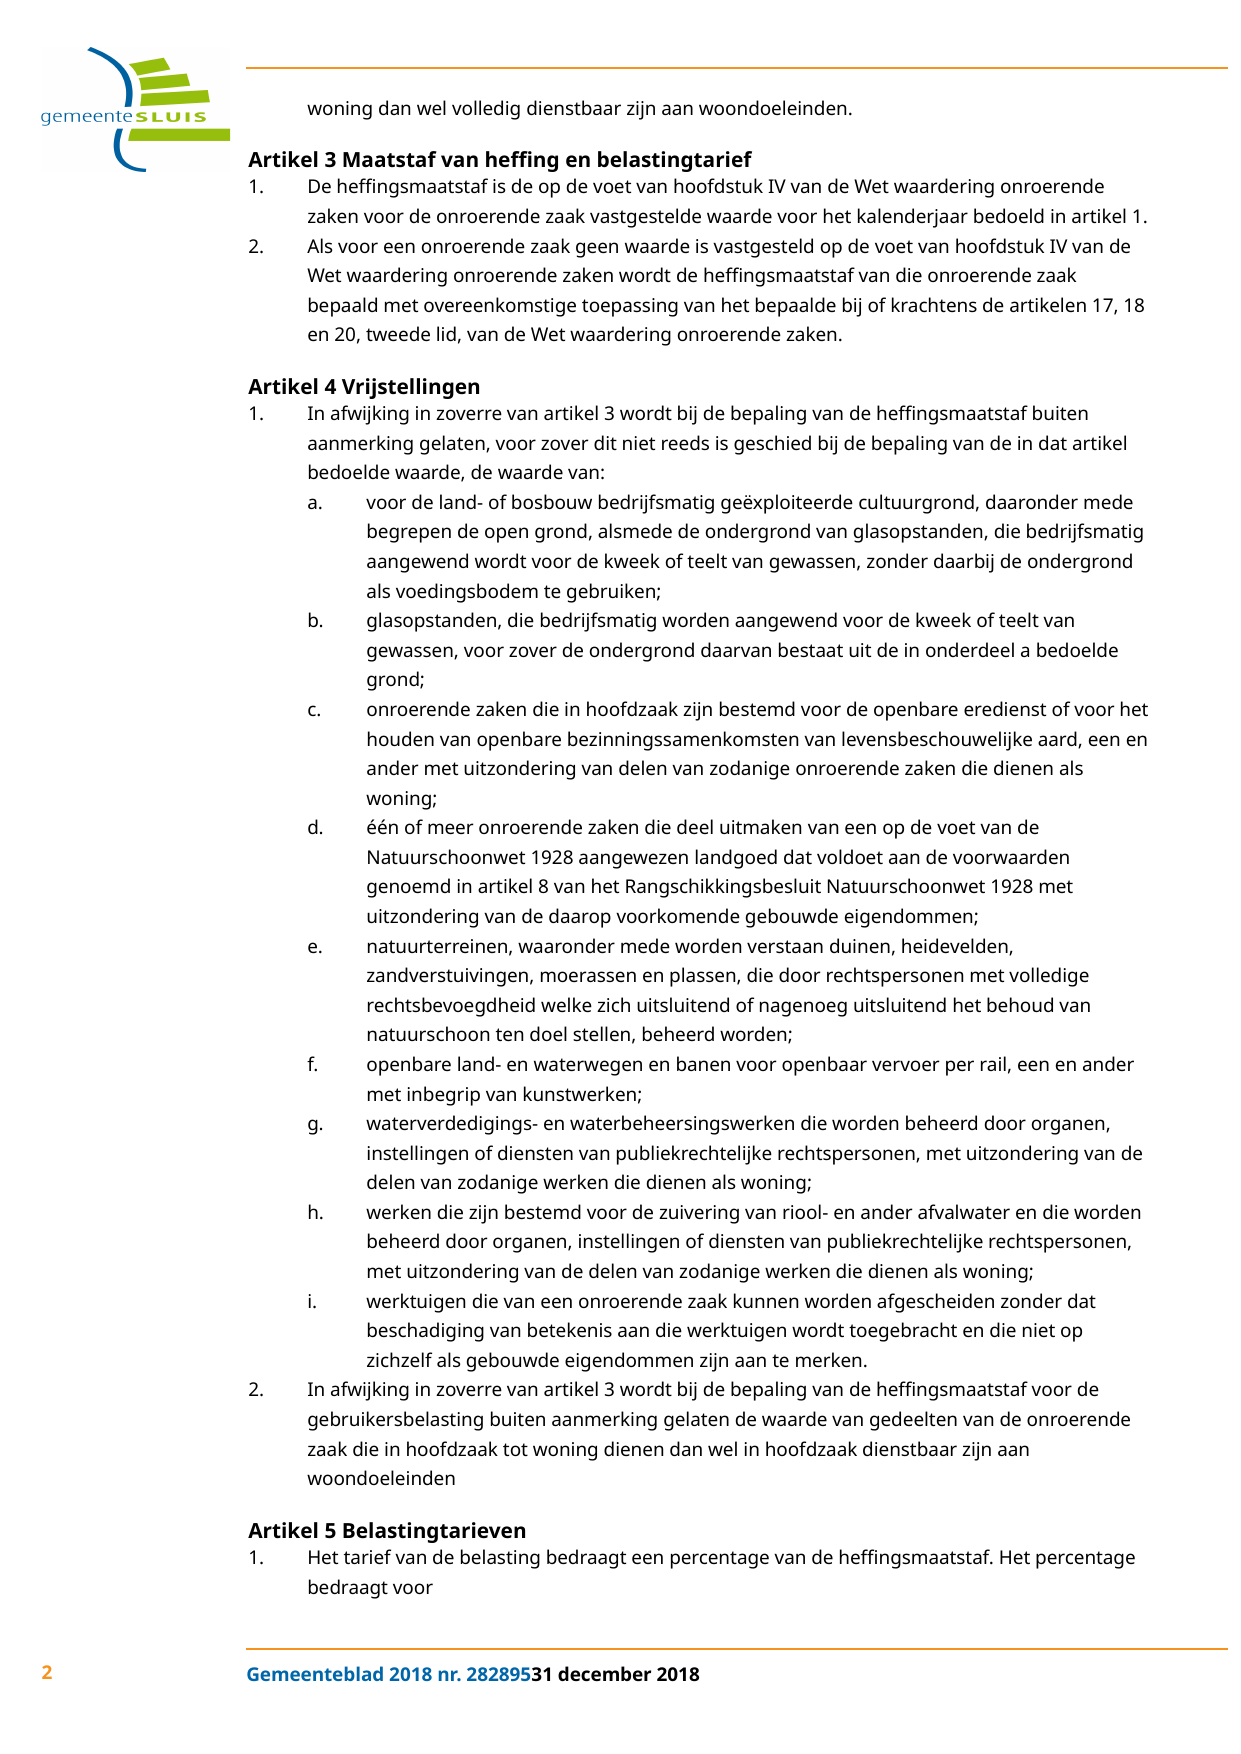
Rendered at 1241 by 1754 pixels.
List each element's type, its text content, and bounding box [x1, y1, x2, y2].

list waterverdedigings- en waterbeheersingswerken die worden beheerd door organen, instellingen of diensten van publiekrechtelijke rechtspersonen, met uitzondering van de delen van zodanige werken die dienen als woning; [307, 1110, 1152, 1195]
list onroerende zaken die in hoofdzaak zijn bestemd voor de openbare eredienst of voor het houden van openbare bezinningssamenkomsten van levensbeschouwelijke aard, een en ander met uitzondering van delen van zodanige onroerende zaken die dienen als woning; [307, 696, 1152, 811]
list glasopstanden, die bedrijfsmatig worden aangewend voor de kweek of teelt van gewassen, voor zover de ondergrond daarvan bestaat uit de in onderdeel a bedoelde grond; [307, 607, 1152, 692]
list Het tarief van de belasting bedraagt een percentage van de heffingsmaatstaf. Het percentage bedraagt voor [248, 1544, 1152, 1599]
list natuurterreinen, waaronder mede worden verstaan duinen, heidevelden, zandverstuivingen, moerassen en plassen, die door rechtspersonen met volledige rechtsbevoegdheid welke zich uitsluitend of nagenoeg uitsluitend het behoud van natuurschoon ten doel stellen, beheerd worden; [307, 933, 1152, 1047]
list In afwijking in zoverre van artikel 3 wordt bij de bepaling van de heffingsmaatstaf voor de gebruikersbelasting buiten aanmerking gelaten de waarde van gedeelten van de onroerende zaak die in hoofdzaak tot woning dienen dan wel in hoofdzaak dienstbaar zijn aan woondoeleinden [248, 1377, 1152, 1491]
text Artikel 5 Belastingtarieven [248, 1516, 1152, 1544]
list Als voor een onroerende zaak geen waarde is vastgesteld op de voet van hoofdstuk IV van de Wet waardering onroerende zaken wordt de heffingsmaatstaf van die onroerende zaak bepaald met overeenkomstige toepassing van het bepaalde bij of krachtens de artikelen 17, 18 en 20, tweede lid, van de Wet waardering onroerende zaken. [248, 233, 1152, 347]
list werktuigen die van een onroerende zaak kunnen worden afgescheiden zonder dat beschadiging van betekenis aan die werktuigen wordt toegebracht en die niet op zichzelf als gebouwde eigendommen zijn aan te merken. [307, 1288, 1152, 1373]
list woning dan wel volledig dienstbaar zijn aan woondoeleinden. [248, 95, 1152, 121]
list openbare land- en waterwegen en banen voor openbaar vervoer per rail, een en ander met inbegrip van kunstwerken; [307, 1051, 1152, 1107]
list werken die zijn bestemd voor de zuivering van riool- en ander afvalwater en die worden beheerd door organen, instellingen of diensten van publiekrechtelijke rechtspersonen, met uitzondering van de delen van zodanige werken die dienen als woning; [307, 1199, 1152, 1284]
list voor de land- of bosbouw bedrijfsmatig geëxploiteerde cultuurgrond, daaronder mede begrepen de open grond, alsmede de ondergrond van glasopstanden, die bedrijfsmatig aangewend wordt voor de kweek of teelt van gewassen, zonder daarbij de ondergrond als voedingsbodem te gebruiken; [307, 489, 1152, 604]
picture [41, 47, 231, 172]
text Artikel 3 Maatstaf van heffing en belastingtarief [248, 145, 1152, 174]
list In afwijking in zoverre van artikel 3 wordt bij de bepaling van de heffingsmaatstaf buiten aanmerking gelaten, voor zover dit niet reeds is geschied bij de bepaling van de in dat artikel bedoelde waarde, de waarde van: [248, 400, 1152, 485]
text Artikel 4 Vrijstellingen [248, 372, 1152, 400]
list één of meer onroerende zaken die deel uitmaken van een op de voet van de Natuurschoonwet 1928 aangewezen landgoed dat voldoet aan de voorwaarden genoemd in artikel 8 van het Rangschikkingsbesluit Natuurschoonwet 1928 met uitzondering van de daarop voorkomende gebouwde eigendommen; [307, 814, 1152, 929]
list De heffingsmaatstaf is de op de voet van hoofdstuk IV van de Wet waardering onroerende zaken voor de onroerende zaak vastgestelde waarde voor het kalenderjaar bedoeld in artikel 1. [248, 174, 1152, 229]
